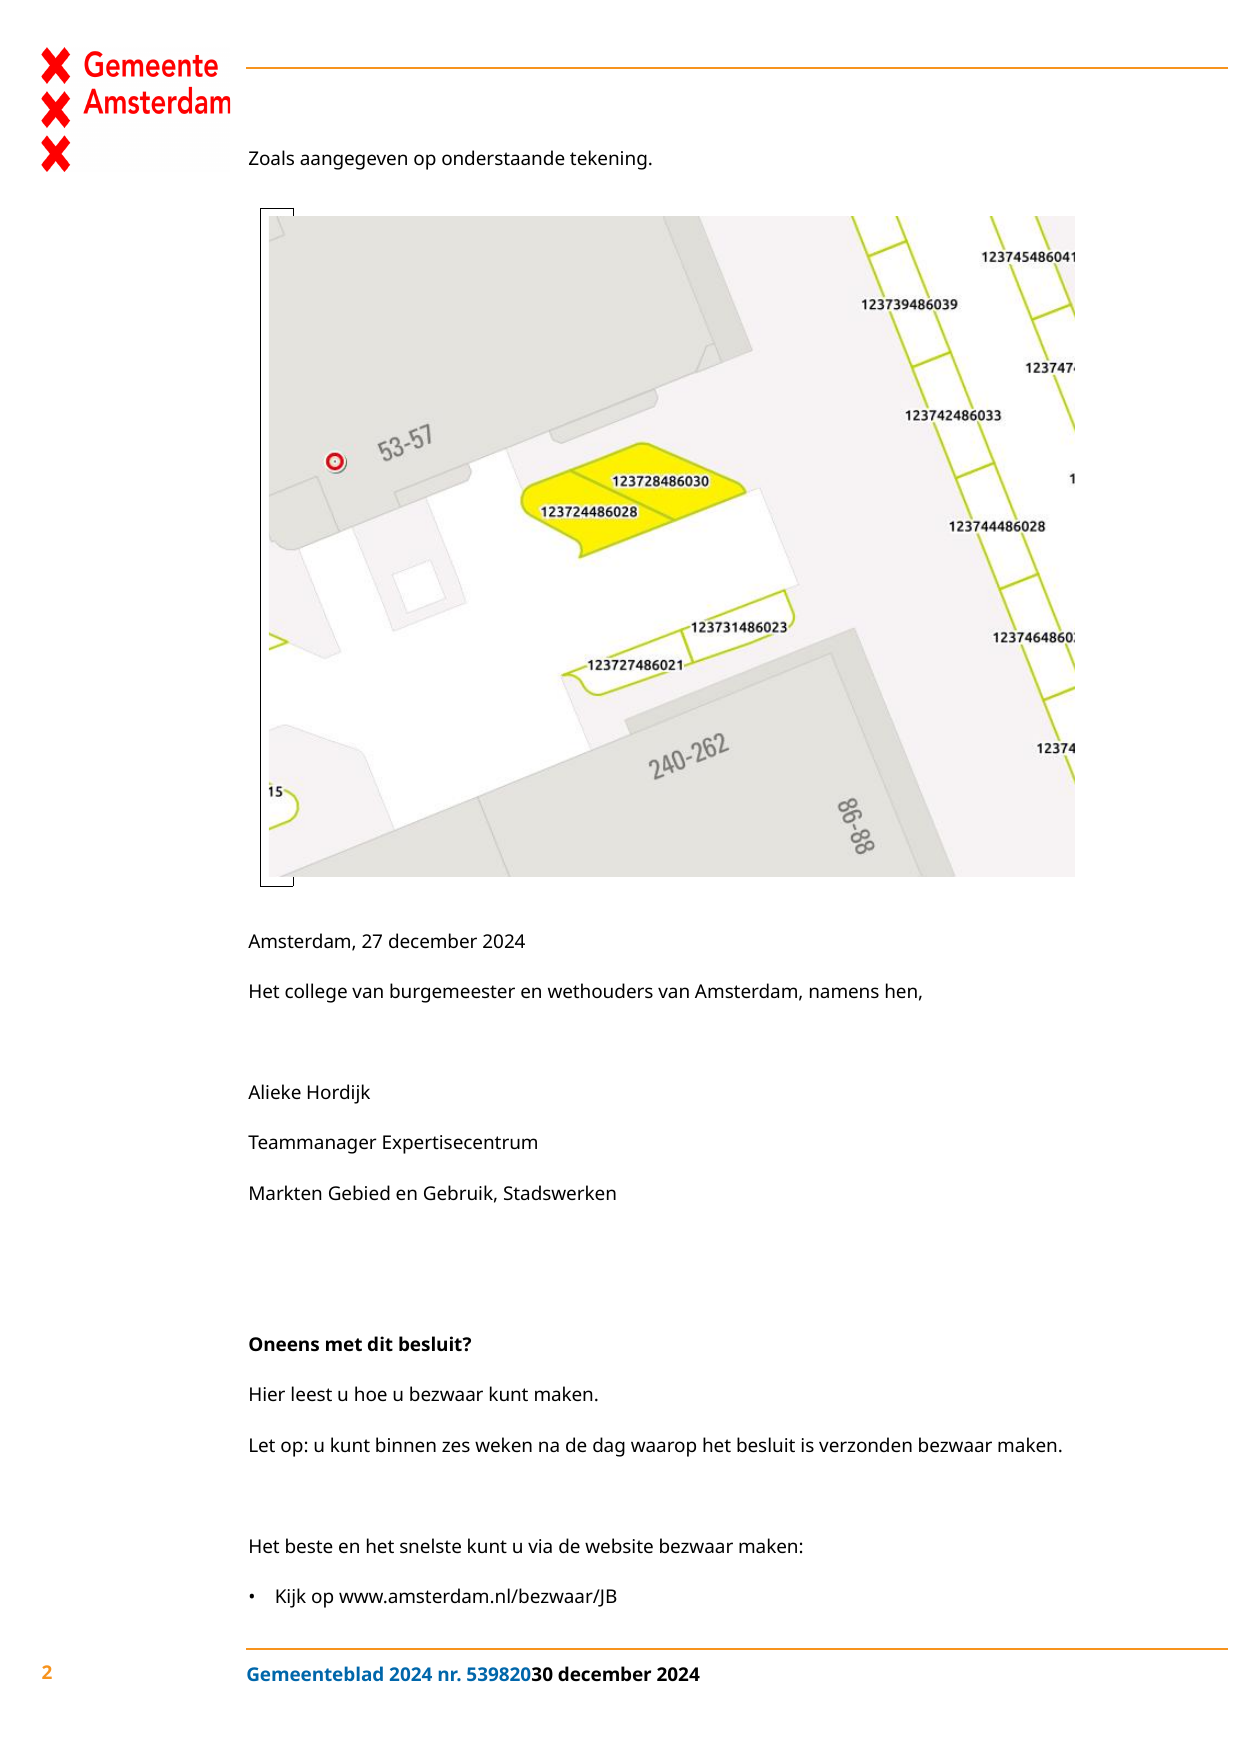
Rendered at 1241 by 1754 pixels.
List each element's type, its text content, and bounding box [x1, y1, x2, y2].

text Markten Gebied en Gebruik, Stadswerken [248, 1180, 1152, 1206]
text Let op: u kunt binnen zes weken na de dag waarop het besluit is verzonden bezwaar maken. [248, 1432, 1152, 1458]
text Het beste en het snelste kunt u via de website bezwaar maken: [248, 1533, 1152, 1558]
text Teammanager Expertisecentrum [248, 1129, 1152, 1155]
picture [41, 47, 231, 172]
text Zoals aangegeven op onderstaande tekening. [248, 145, 1152, 171]
text Oneens met dit besluit? [248, 1331, 1152, 1357]
text Alieke Hordijk [248, 1079, 1152, 1105]
text • Kijk op www.amsterdam.nl/bezwaar/JB [248, 1583, 1152, 1609]
text Amsterdam, 27 december 2024 [248, 928, 1152, 953]
picture [268, 216, 1075, 877]
text Het college van burgemeester en wethouders van Amsterdam, namens hen, [248, 978, 1152, 1004]
text Hier leest u hoe u bezwaar kunt maken. [248, 1382, 1152, 1407]
